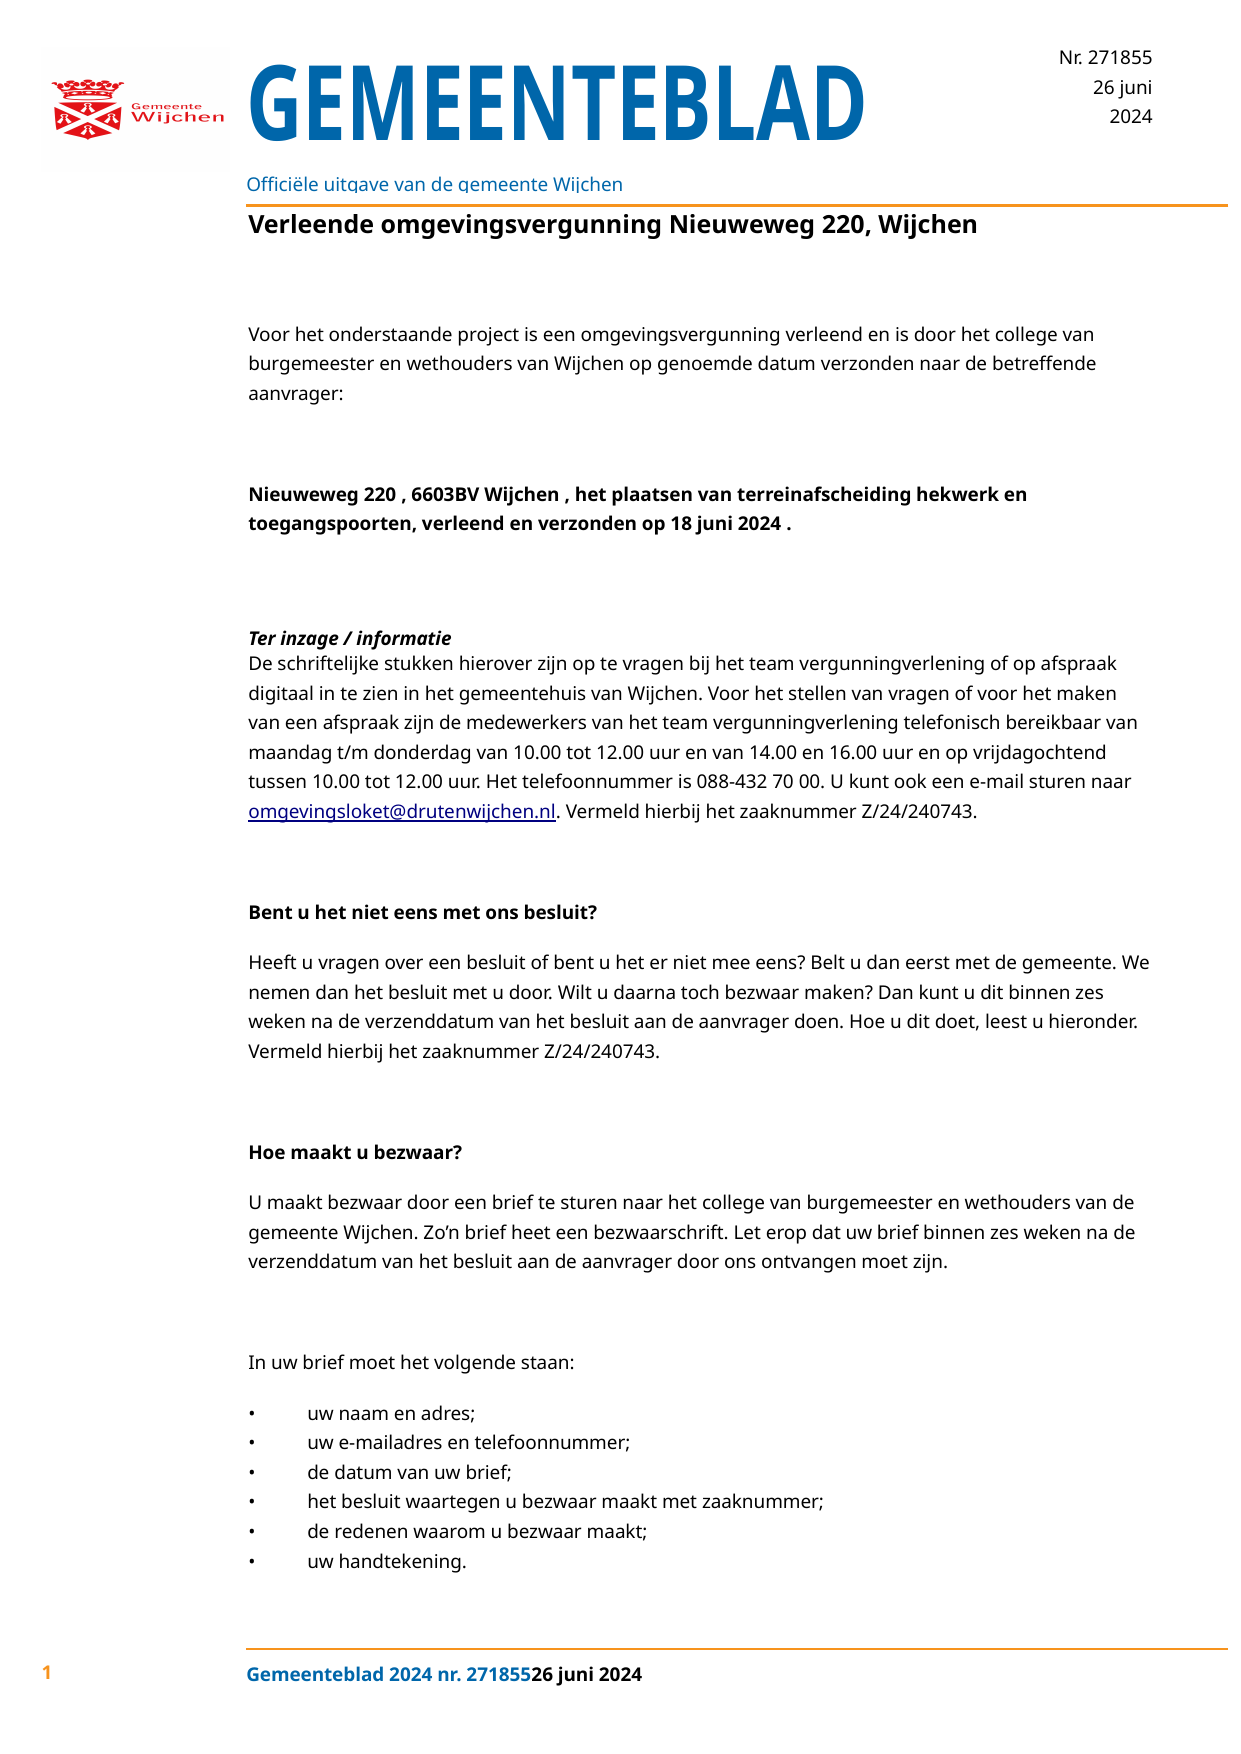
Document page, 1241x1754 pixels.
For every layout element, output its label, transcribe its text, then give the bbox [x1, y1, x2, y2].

list het besluit waartegen u bezwaar maakt met zaaknummer; [248, 1489, 1152, 1514]
list uw e-mailadres en telefoonnummer; [248, 1429, 1152, 1455]
text In uw brief moet het volgende staan: [248, 1349, 1152, 1375]
text Voor het onderstaande project is een omgevingsvergunning verleend en is door het college van burgemeester en wethouders van Wijchen op genoemde datum verzonden naar de betreffende aanvrager: [248, 321, 1152, 406]
text Verleende omgevingsvergunning Nieuweweg 220, Wijchen [248, 207, 1152, 241]
list de datum van uw brief; [248, 1459, 1152, 1485]
list de redenen waarom u bezwaar maakt; [248, 1518, 1152, 1544]
text U maakt bezwaar door een brief te sturen naar het college van burgemeester en wethouders van de gemeente Wijchen. Zo’n brief heet een bezwaarschrift. Let erop dat uw brief binnen zes weken na de verzenddatum van het besluit aan de aanvrager door ons ontvangen moet zijn. [248, 1189, 1152, 1274]
text Ter inzage / informatie [248, 625, 1152, 650]
text Hoe maakt u bezwaar? [248, 1139, 1152, 1165]
text De schriftelijke stukken hierover zijn op te vragen bij het team vergunningverlening of op afspraak digitaal in te zien in het gemeentehuis van Wijchen. Voor het stellen van vragen of voor het maken van een afspraak zijn de medewerkers van het team vergunningverlening telefonisch bereikbaar van maandag t/m donderdag van 10.00 tot 12.00 uur en van 14.00 en 16.00 uur en op vrijdagochtend tussen 10.00 tot 12.00 uur. Het telefoonnummer is 088-432 70 00. U kunt ook een e-mail sturen naar omgevingsloket@drutenwijchen.nl. Vermeld hierbij het zaaknummer Z/24/240743. [248, 650, 1152, 824]
text Nieuweweg 220 , 6603BV Wijchen , het plaatsen van terreinafscheiding hekwerk en toegangspoorten, verleend en verzonden op 18 juni 2024 . [248, 481, 1152, 536]
list uw handtekening. [248, 1548, 1152, 1574]
picture [41, 47, 231, 172]
list uw naam en adres; [248, 1400, 1152, 1426]
text Bent u het niet eens met ons besluit? [248, 899, 1152, 925]
text Heeft u vragen over een besluit of bent u het er niet mee eens? Belt u dan eerst met de gemeente. We nemen dan het besluit met u door. Wilt u daarna toch bezwaar maken? Dan kunt u dit binnen zes weken na de verzenddatum van het besluit aan de aanvrager doen. Hoe u dit doet, leest u hieronder. Vermeld hierbij het zaaknummer Z/24/240743. [248, 949, 1152, 1064]
